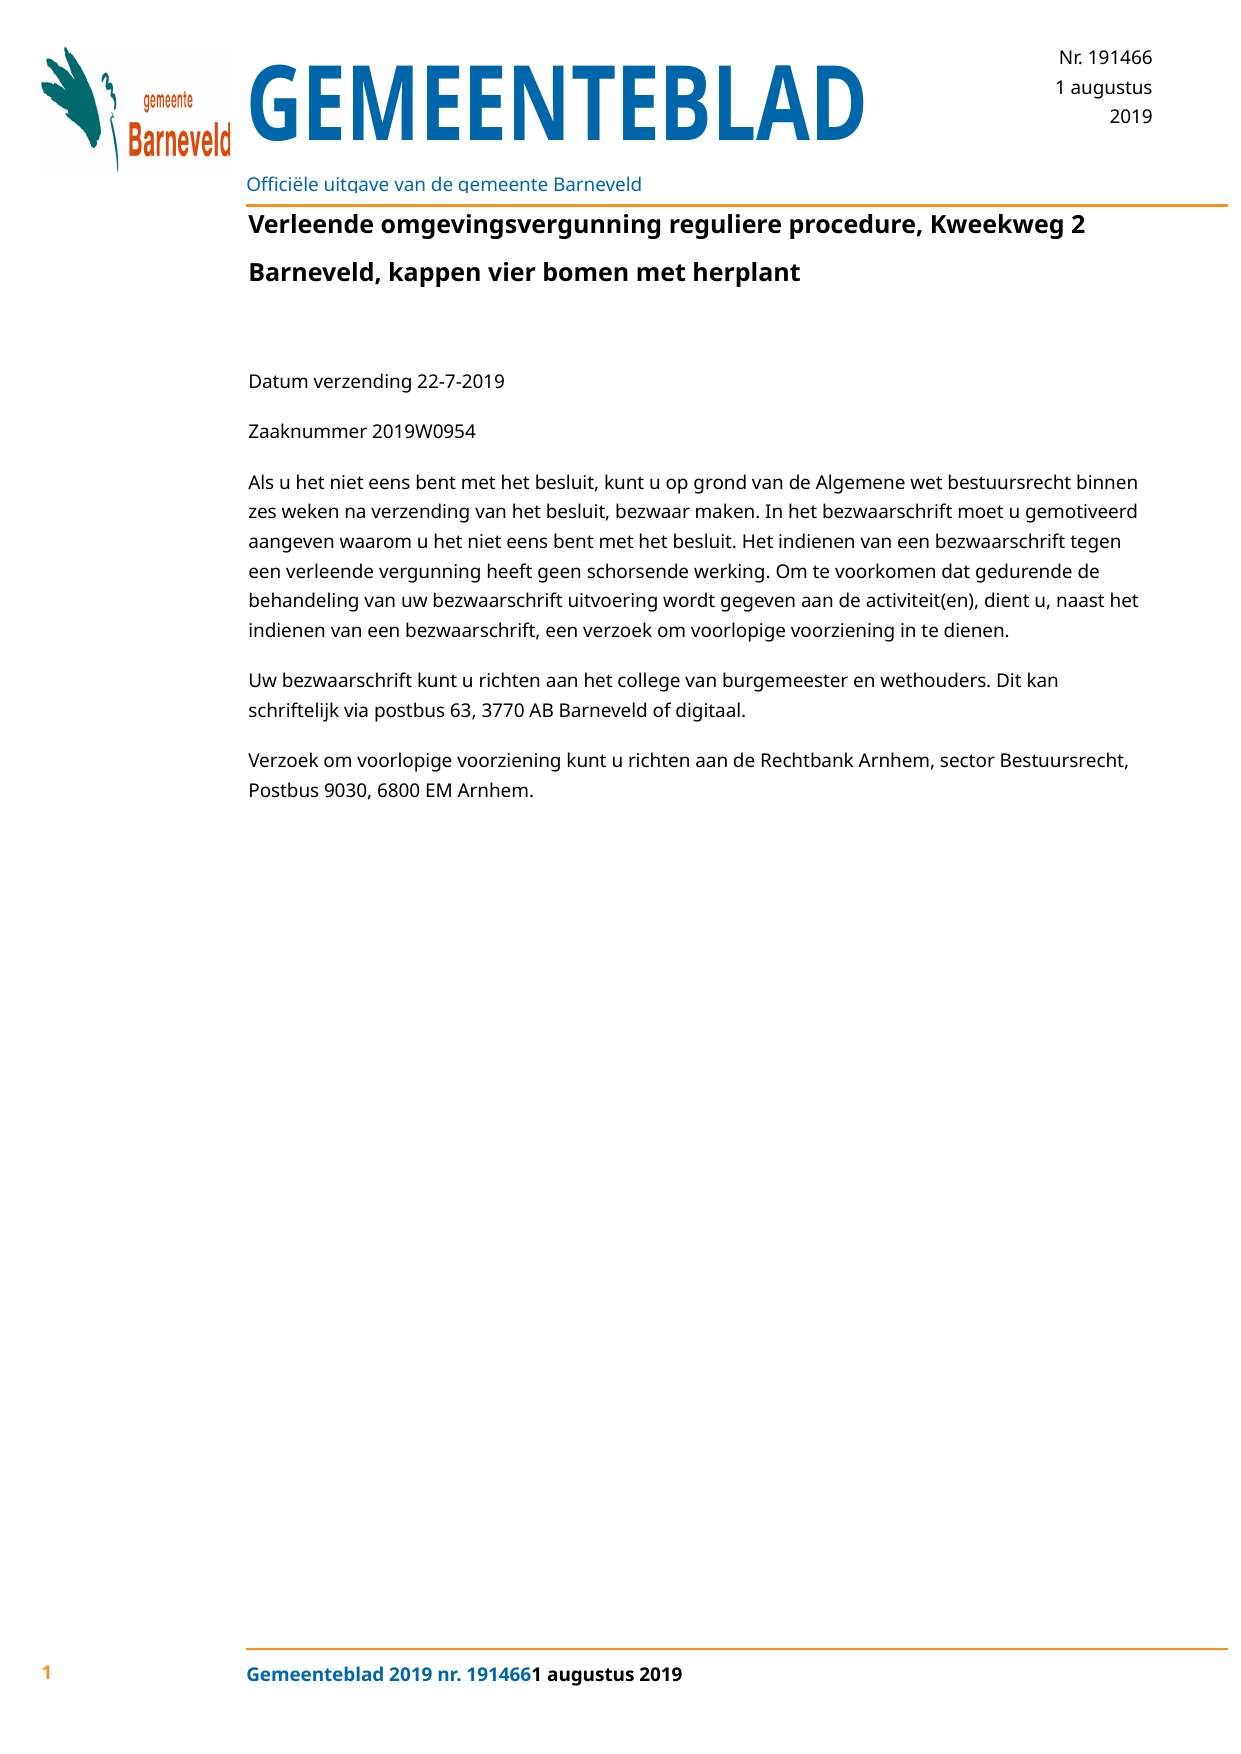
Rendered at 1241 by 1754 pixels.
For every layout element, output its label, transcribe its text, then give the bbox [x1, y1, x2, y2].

text Zaaknummer 2019W0954 [248, 419, 1152, 444]
text Uw bezwaarschrift kunt u richten aan het college van burgemeester en wethouders. Dit kan schriftelijk via postbus 63, 3770 AB Barneveld of digitaal. [248, 667, 1152, 723]
text Datum verzending 22-7-2019 [248, 368, 1152, 394]
text Verzoek om voorlopige voorziening kunt u richten aan de Rechtbank Arnhem, sector Bestuursrecht, Postbus 9030, 6800 EM Arnhem. [248, 747, 1152, 803]
text Als u het niet eens bent met het besluit, kunt u op grond van de Algemene wet bestuursrecht binnen zes weken na verzending van het besluit, bezwaar maken. In het bezwaarschrift moet u gemotiveerd aangeven waarom u het niet eens bent met het besluit. Het indienen van een bezwaarschrift tegen een verleende vergunning heeft geen schorsende werking. Om te voorkomen dat gedurende de behandeling van uw bezwaarschrift uitvoering wordt gegeven aan de activiteit(en), dient u, naast het indienen van een bezwaarschrift, een verzoek om voorlopige voorziening in te dienen. [248, 469, 1152, 643]
text Verleende omgevingsvergunning reguliere procedure, Kweekweg 2 Barneveld, kappen vier bomen met herplant [248, 207, 1152, 288]
picture [41, 47, 231, 172]
